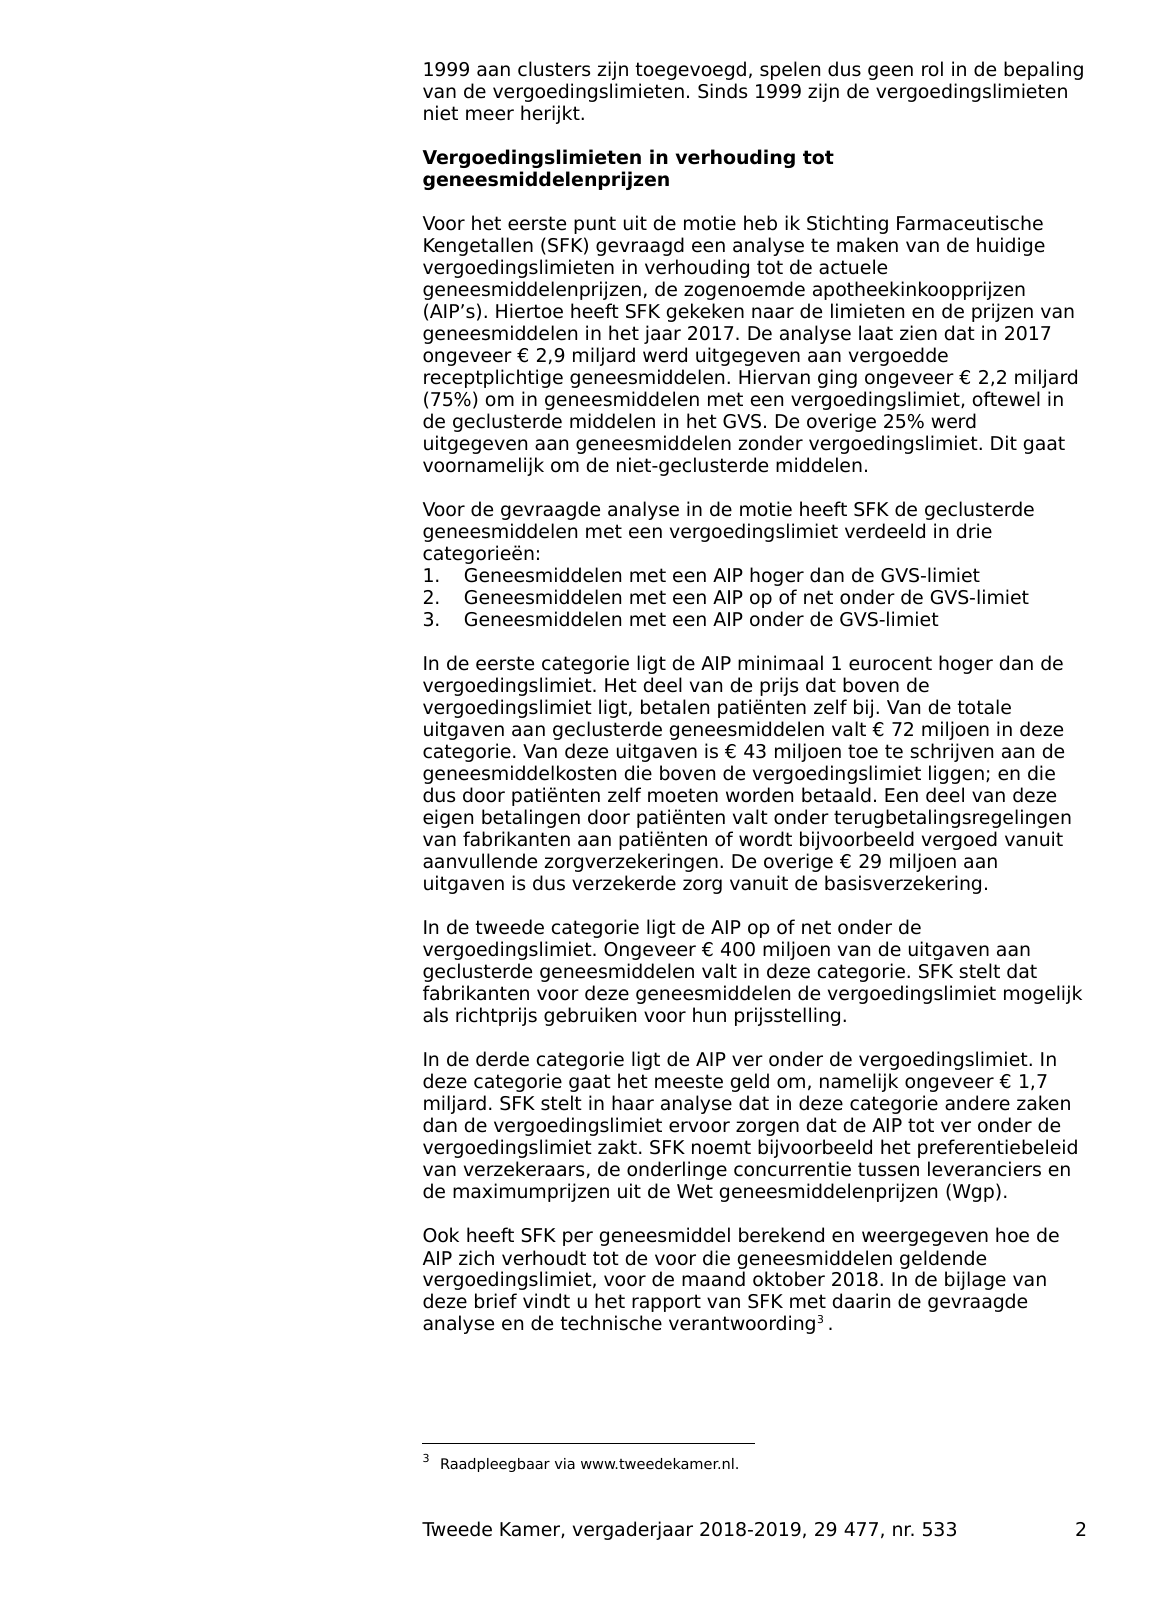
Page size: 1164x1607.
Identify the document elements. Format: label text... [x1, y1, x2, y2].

text 3. Geneesmiddelen met een AIP onder de GVS-limiet [422, 609, 1087, 631]
subtitle Vergoedingslimieten in verhouding tot geneesmiddelenprijzen [422, 147, 1087, 191]
text Ook heeft SFK per geneesmiddel berekend en weergegeven hoe de AIP zich verhoudt tot de voor die geneesmiddelen geldende vergoedingslimiet, voor de maand oktober 2018. In de bijlage van deze brief vindt u het rapport van SFK met daarin de gevraagde analyse en de technische verantwoording. [422, 1225, 1087, 1335]
text 2. Geneesmiddelen met een AIP op of net onder de GVS-limiet [422, 587, 1087, 609]
text 1999 aan clusters zijn toegevoegd, spelen dus geen rol in de bepaling van de vergoedingslimieten. Sinds 1999 zijn de vergoedingslimieten niet meer herijkt. [422, 59, 1087, 125]
text In de eerste categorie ligt de AIP minimaal 1 eurocent hoger dan de vergoedingslimiet. Het deel van de prijs dat boven de vergoedingslimiet ligt, betalen patiënten zelf bij. Van de totale uitgaven aan geclusterde geneesmiddelen valt € 72 miljoen in deze categorie. Van deze uitgaven is € 43 miljoen toe te schrijven aan de geneesmiddelkosten die boven de vergoedingslimiet liggen; en die dus door patiënten zelf moeten worden betaald. Een deel van deze eigen betalingen door patiënten valt onder terugbetalingsregelingen van fabrikanten aan patiënten of wordt bijvoorbeeld vergoed vanuit aanvullende zorgverzekeringen. De overige € 29 miljoen aan uitgaven is dus verzekerde zorg vanuit de basisverzekering. [422, 653, 1087, 895]
text Voor de gevraagde analyse in de motie heeft SFK de geclusterde geneesmiddelen met een vergoedingslimiet verdeeld in drie categorieën: [422, 499, 1087, 565]
text Raadpleegbaar via www.tweedekamer.nl. [422, 1452, 1087, 1474]
text 1. Geneesmiddelen met een AIP hoger dan de GVS-limiet [422, 565, 1087, 587]
text In de tweede categorie ligt de AIP op of net onder de vergoedingslimiet. Ongeveer € 400 miljoen van de uitgaven aan geclusterde geneesmiddelen valt in deze categorie. SFK stelt dat fabrikanten voor deze geneesmiddelen de vergoedingslimiet mogelijk als richtprijs gebruiken voor hun prijsstelling. [422, 917, 1087, 1027]
text In de derde categorie ligt de AIP ver onder de vergoedingslimiet. In deze categorie gaat het meeste geld om, namelijk ongeveer € 1,7 miljard. SFK stelt in haar analyse dat in deze categorie andere zaken dan de vergoedingslimiet ervoor zorgen dat de AIP tot ver onder de vergoedingslimiet zakt. SFK noemt bijvoorbeeld het preferentiebeleid van verzekeraars, de onderlinge concurrentie tussen leveranciers en de maximumprijzen uit de Wet geneesmiddelenprijzen (Wgp). [422, 1049, 1087, 1203]
text Voor het eerste punt uit de motie heb ik Stichting Farmaceutische Kengetallen (SFK) gevraagd een analyse te maken van de huidige vergoedingslimieten in verhouding tot de actuele geneesmiddelenprijzen, de zogenoemde apotheekinkoopprijzen (AIP’s). Hiertoe heeft SFK gekeken naar de limieten en de prijzen van geneesmiddelen in het jaar 2017. De analyse laat zien dat in 2017 ongeveer € 2,9 miljard werd uitgegeven aan vergoedde receptplichtige geneesmiddelen. Hiervan ging ongeveer € 2,2 miljard (75%) om in geneesmiddelen met een vergoedingslimiet, oftewel in de geclusterde middelen in het GVS. De overige 25% werd uitgegeven aan geneesmiddelen zonder vergoedingslimiet. Dit gaat voornamelijk om de niet-geclusterde middelen. [422, 213, 1087, 477]
